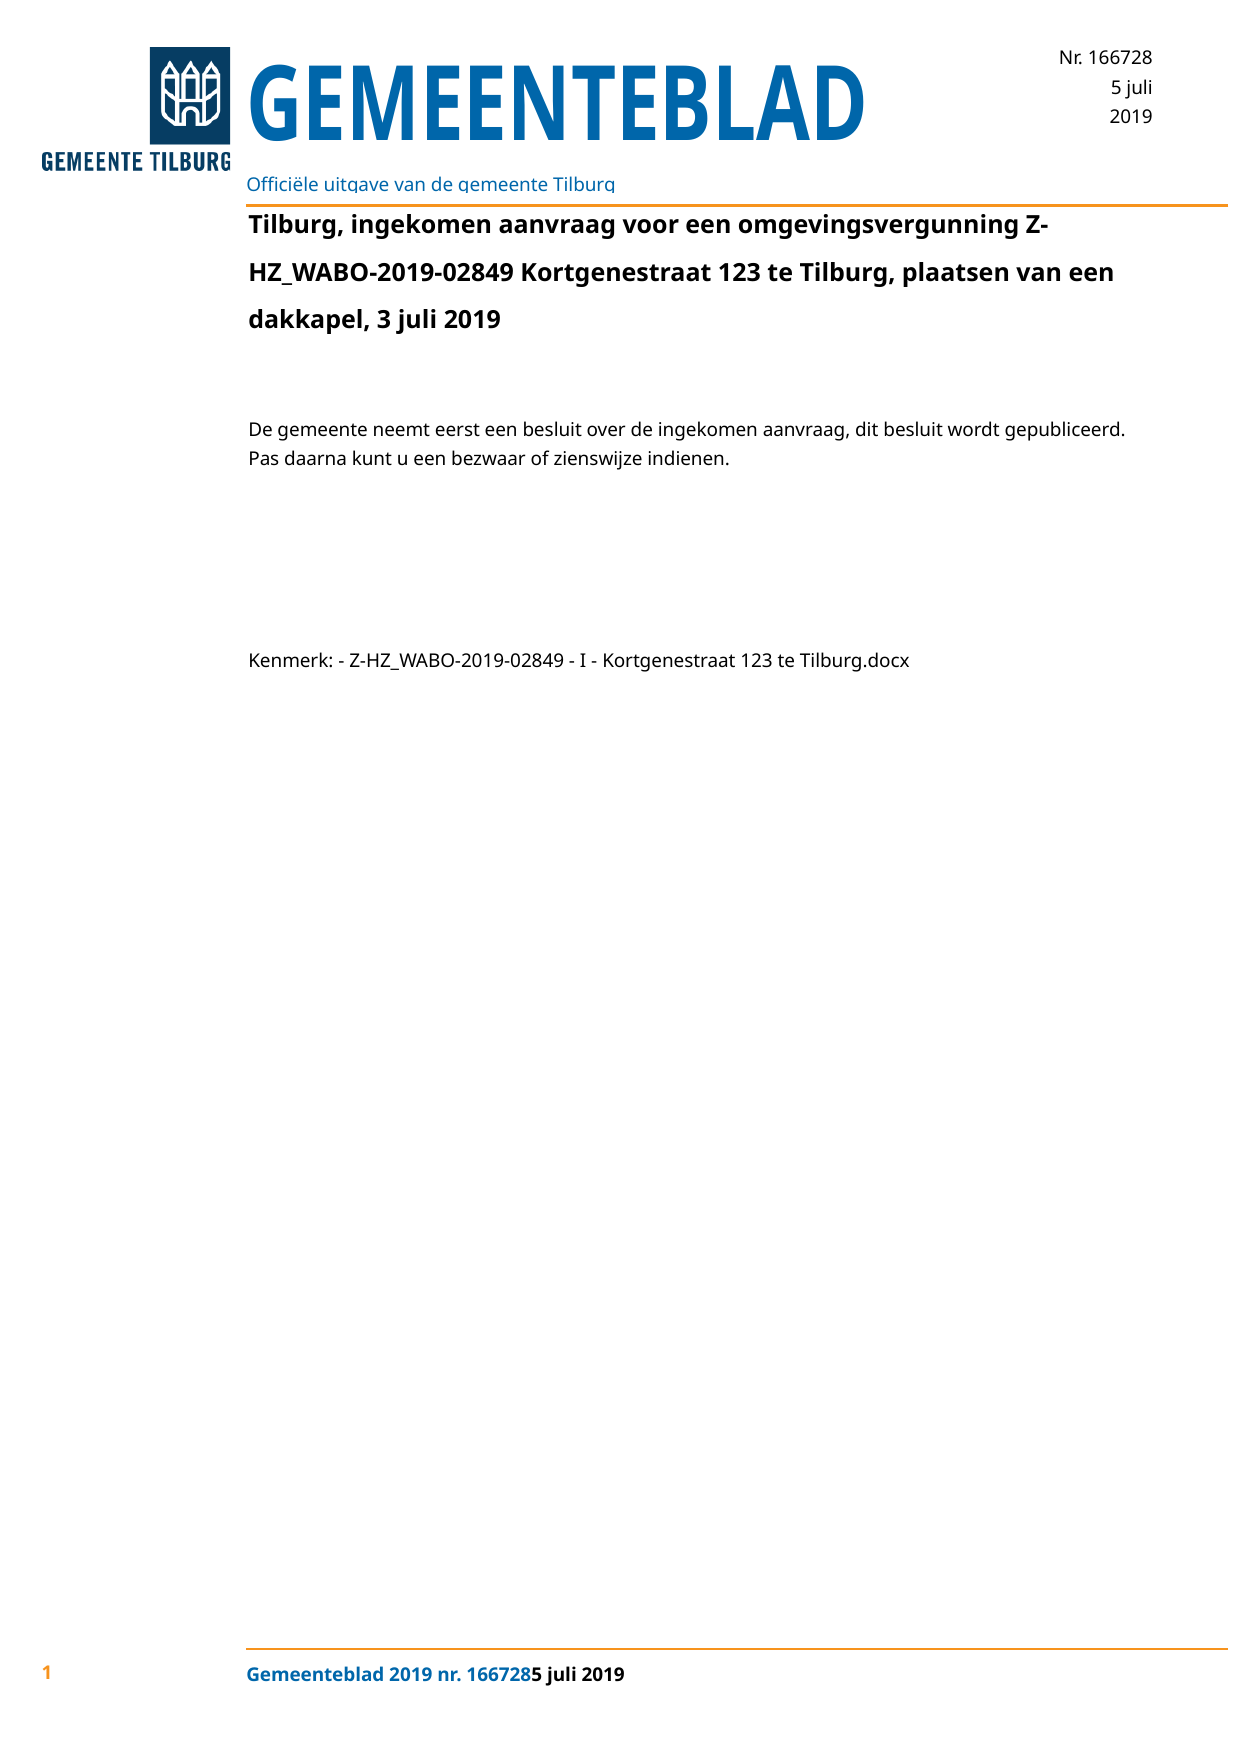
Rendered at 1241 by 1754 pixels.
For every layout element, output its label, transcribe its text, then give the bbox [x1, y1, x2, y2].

text Tilburg, ingekomen aanvraag voor een omgevingsvergunning Z-HZ_WABO-2019-02849 Kortgenestraat 123 te Tilburg, plaatsen van een dakkapel, 3 juli 2019 [248, 207, 1152, 336]
text Kenmerk: - Z-HZ_WABO-2019-02849 - I - Kortgenestraat 123 te Tilburg.docx [248, 647, 1152, 673]
text De gemeente neemt eerst een besluit over de ingekomen aanvraag, dit besluit wordt gepubliceerd. Pas daarna kunt u een bezwaar of zienswijze indienen. [248, 416, 1152, 471]
picture [41, 47, 231, 172]
